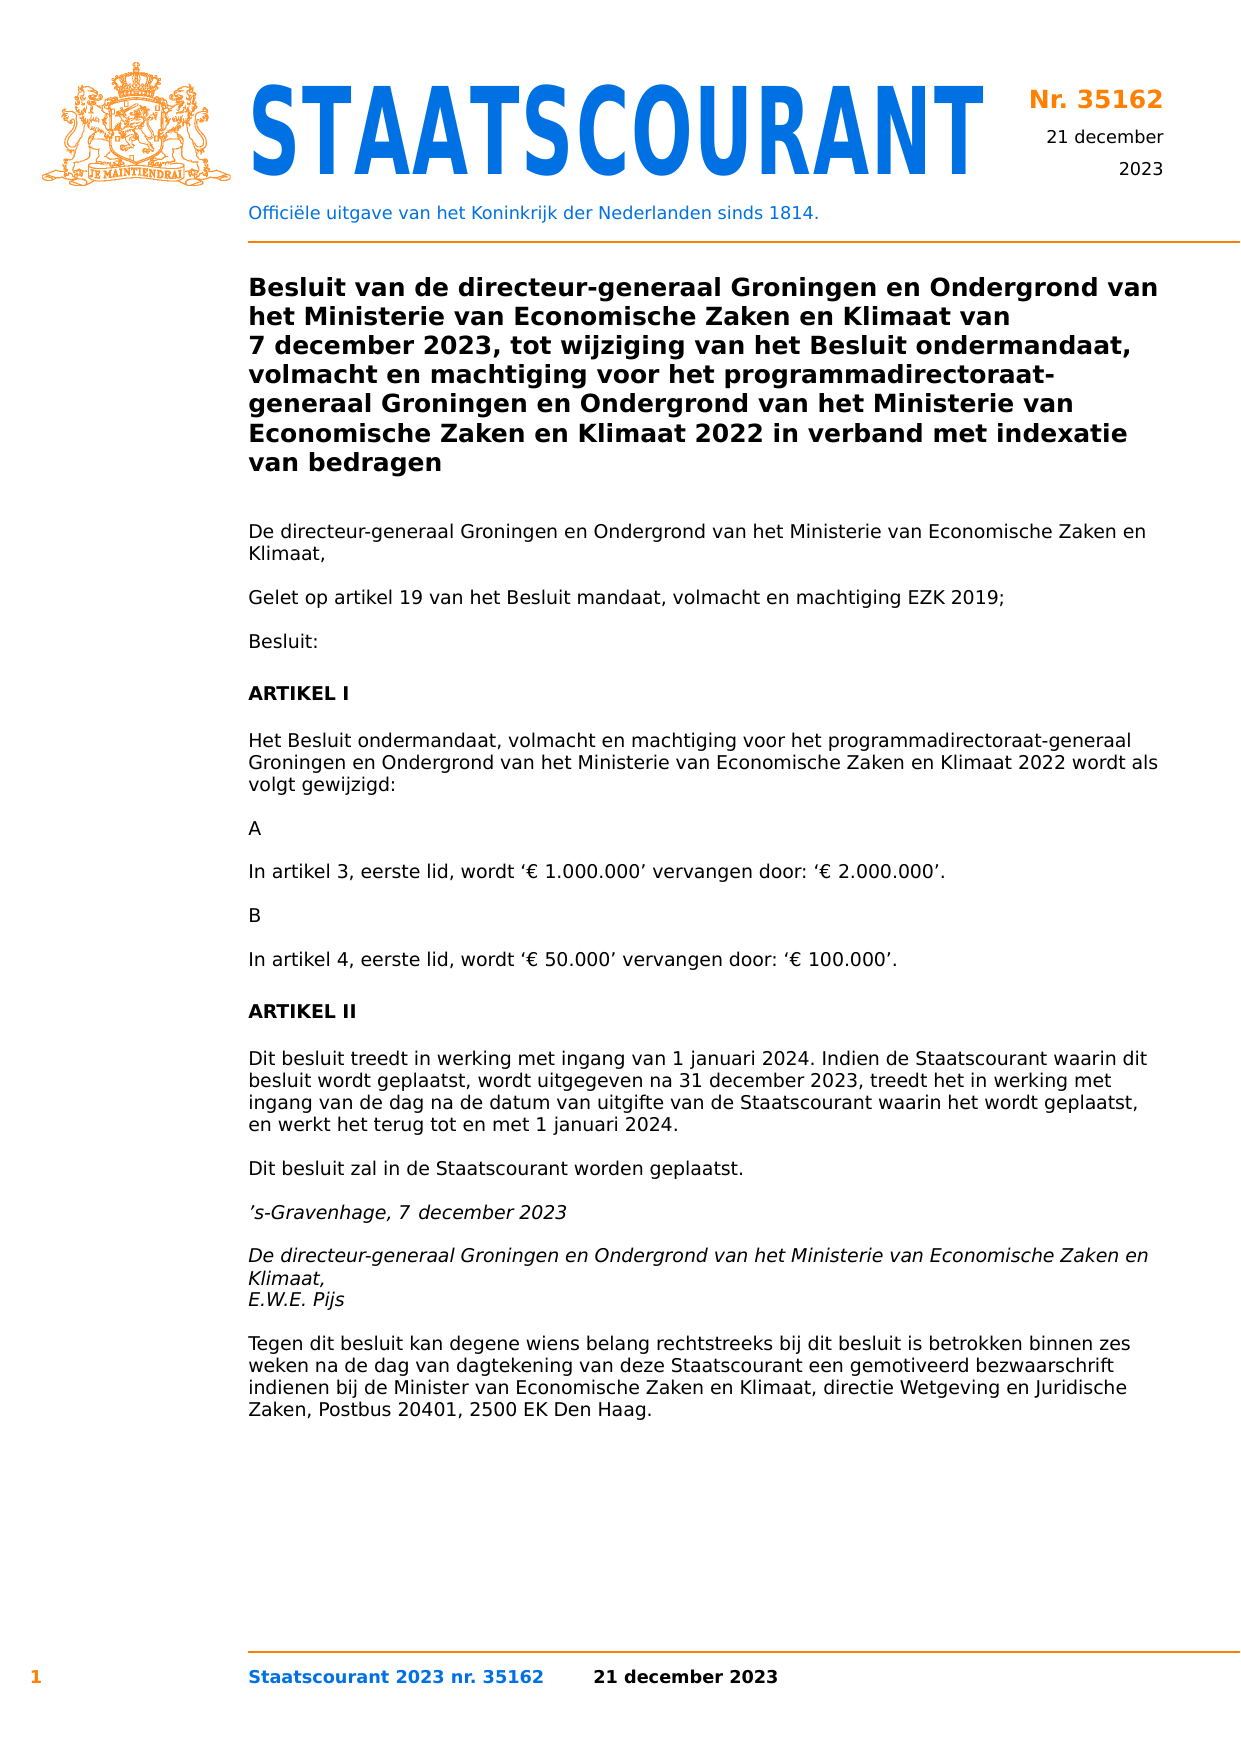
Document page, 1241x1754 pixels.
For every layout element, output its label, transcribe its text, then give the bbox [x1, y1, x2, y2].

text Tegen dit besluit kan degene wiens belang rechtstreeks bij dit besluit is betrokken binnen zes weken na de dag van dagtekening van deze Staatscourant een gemotiveerd bezwaarschrift indienen bij de Minister van Economische Zaken en Klimaat, directie Wetgeving en Juridische Zaken, Postbus 20401, 2500 EK Den Haag. [248, 1333, 1163, 1421]
table_header Nr. 35162 [998, 62, 1240, 121]
text Het Besluit ondermandaat, volmacht en machtiging voor het programmadirectoraat-generaal Groningen en Ondergrond van het Ministerie van Economische Zaken en Klimaat 2022 wordt als volgt gewijzigd: [248, 729, 1163, 796]
table_cell 21 december [998, 121, 1240, 153]
text In artikel 3, eerste lid, wordt ‘€ 1.000.000’ vervangen door: ‘€ 2.000.000’. [248, 861, 1163, 883]
text Dit besluit treedt in werking met ingang van 1 januari 2024. Indien de Staatscourant waarin dit besluit wordt geplaatst, wordt uitgegeven na 31 december 2023, treedt het in werking met ingang van de dag na de datum van uitgifte van de Staatscourant waarin het wordt geplaatst, en werkt het terug tot en met 1 januari 2024. [248, 1048, 1163, 1136]
text De directeur-generaal Groningen en Ondergrond van het Ministerie van Economische Zaken en Klimaat, E.W.E. Pijs [248, 1245, 1163, 1311]
table_cell 2023 [998, 153, 1240, 203]
text De directeur-generaal Groningen en Ondergrond van het Ministerie van Economische Zaken en Klimaat, [248, 521, 1163, 565]
subtitle ARTIKEL II [248, 1001, 1163, 1023]
subtitle ARTIKEL I [248, 683, 1163, 704]
table_cell Officiële uitgave van het Koninkrijk der Nederlanden sinds 1814. [248, 203, 1240, 241]
text Gelet op artikel 19 van het Besluit mandaat, volmacht en machtiging EZK 2019; [248, 587, 1163, 609]
text Dit besluit zal in de Staatscourant worden geplaatst. [248, 1158, 1163, 1180]
text ’s-Gravenhage, 7 december 2023 [248, 1202, 1163, 1223]
table_header STAATSCOURANT [248, 62, 998, 203]
text A [248, 817, 1163, 839]
picture [41, 62, 231, 186]
text B [248, 905, 1163, 927]
text In artikel 4, eerste lid, wordt ‘€ 50.000’ vervangen door: ‘€ 100.000’. [248, 949, 1163, 971]
subtitle Besluit van de directeur-generaal Groningen en Ondergrond van het Ministerie van Economische Zaken en Klimaat van 7 december 2023, tot wijziging van het Besluit ondermandaat, volmacht en machtiging voor het programmadirectoraat-generaal Groningen en Ondergrond van het Ministerie van Economische Zaken en Klimaat 2022 in verband met indexatie van bedragen [248, 273, 1163, 477]
text Besluit: [248, 631, 1163, 653]
table_header [25, 62, 248, 241]
